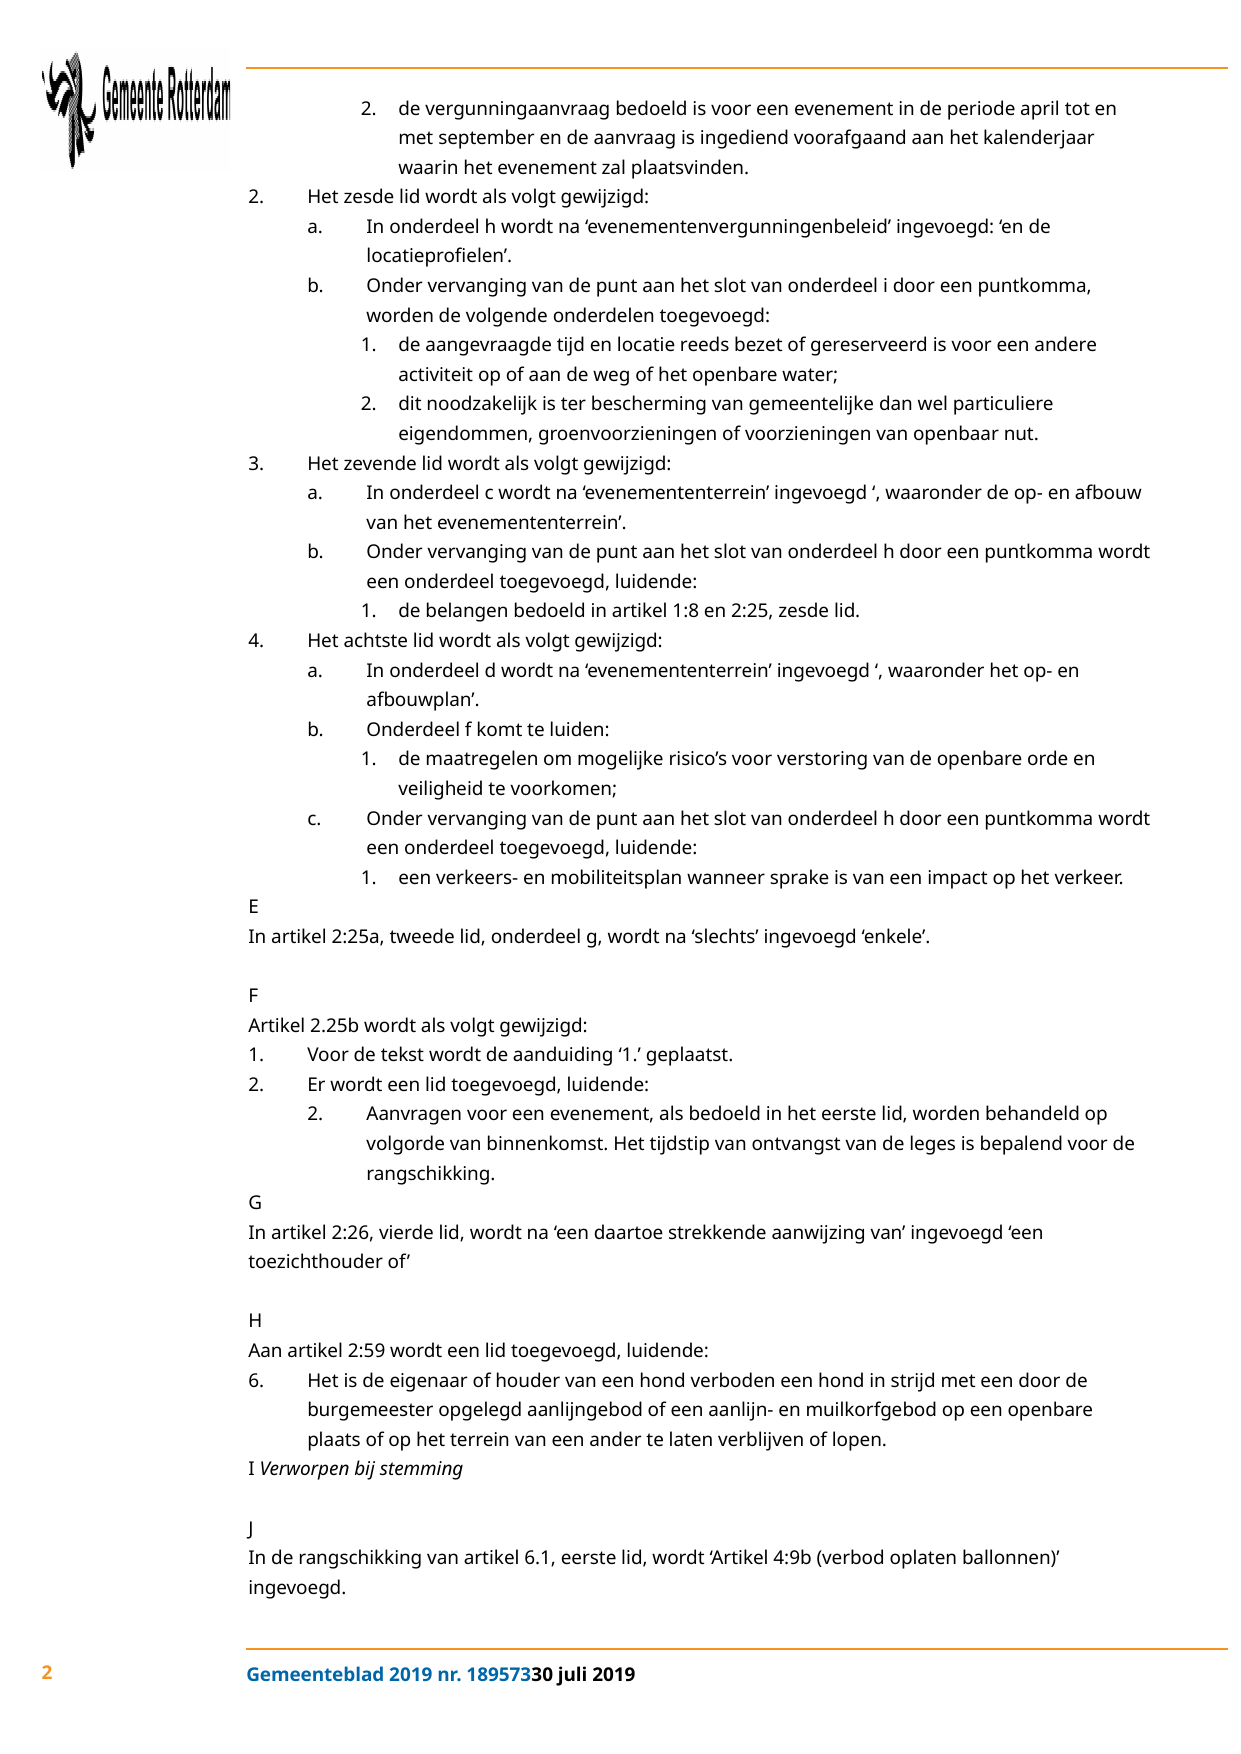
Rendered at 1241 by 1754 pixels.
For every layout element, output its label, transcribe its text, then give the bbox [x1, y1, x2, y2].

list Het is de eigenaar of houder van een hond verboden een hond in strijd met een door de burgemeester opgelegd aanlijngebod of een aanlijn- en muilkorfgebod op een openbare plaats of op het terrein van een ander te laten verblijven of lopen. [248, 1367, 1152, 1452]
list In onderdeel d wordt na ‘evenemententerrein’ ingevoegd ‘, waaronder het op- en afbouwplan’. [307, 657, 1152, 712]
list Het achtste lid wordt als volgt gewijzigd: [248, 627, 1152, 653]
list In onderdeel c wordt na ‘evenemententerrein’ ingevoegd ‘, waaronder de op- en afbouw van het evenemententerrein’. [307, 479, 1152, 535]
text In de rangschikking van artikel 6.1, eerste lid, wordt ‘Artikel 4:9b (verbod oplaten ballonnen)’ ingevoegd. [248, 1544, 1152, 1600]
text G [248, 1189, 1152, 1215]
text Artikel 2.25b wordt als volgt gewijzigd: [248, 1012, 1152, 1038]
list de vergunningaanvraag bedoeld is voor een evenement in de periode april tot en met september en de aanvraag is ingediend voorafgaand aan het kalenderjaar waarin het evenement zal plaatsvinden. [361, 95, 1152, 180]
list de maatregelen om mogelijke risico’s voor verstoring van de openbare orde en veiligheid te voorkomen; [361, 746, 1152, 801]
text I Verworpen bij stemming [248, 1456, 1152, 1481]
text E [248, 893, 1152, 919]
picture [41, 47, 231, 172]
list de belangen bedoeld in artikel 1:8 en 2:25, zesde lid. [361, 598, 1152, 623]
list dit noodzakelijk is ter bescherming van gemeentelijke dan wel particuliere eigendommen, groenvoorzieningen of voorzieningen van openbaar nut. [361, 391, 1152, 446]
list Onder vervanging van de punt aan het slot van onderdeel h door een puntkomma wordt een onderdeel toegevoegd, luidende: [307, 538, 1152, 594]
list Voor de tekst wordt de aanduiding ‘1.’ geplaatst. [248, 1041, 1152, 1067]
text F [248, 982, 1152, 1008]
text In artikel 2:26, vierde lid, wordt na ‘een daartoe strekkende aanwijzing van’ ingevoegd ‘een toezichthouder of’ [248, 1219, 1152, 1274]
list Er wordt een lid toegevoegd, luidende: [248, 1071, 1152, 1097]
list Het zesde lid wordt als volgt gewijzigd: [248, 183, 1152, 209]
list een verkeers- en mobiliteitsplan wanneer sprake is van een impact op het verkeer. [361, 864, 1152, 890]
list de aangevraagde tijd en locatie reeds bezet of gereserveerd is voor een andere activiteit op of aan de weg of het openbare water; [361, 331, 1152, 387]
list Onder vervanging van de punt aan het slot van onderdeel i door een puntkomma, worden de volgende onderdelen toegevoegd: [307, 272, 1152, 328]
list Het zevende lid wordt als volgt gewijzigd: [248, 450, 1152, 476]
text H [248, 1308, 1152, 1333]
list Onder vervanging van de punt aan het slot van onderdeel h door een puntkomma wordt een onderdeel toegevoegd, luidende: [307, 805, 1152, 860]
list In onderdeel h wordt na ‘evenementenvergunningenbeleid’ ingevoegd: ‘en de locatieprofielen’. [307, 213, 1152, 268]
list Aanvragen voor een evenement, als bedoeld in het eerste lid, worden behandeld op volgorde van binnenkomst. Het tijdstip van ontvangst van de leges is bepalend voor de rangschikking. [307, 1101, 1152, 1186]
text J [248, 1515, 1152, 1541]
text Aan artikel 2:59 wordt een lid toegevoegd, luidende: [248, 1337, 1152, 1363]
list Onderdeel f komt te luiden: [307, 716, 1152, 742]
text In artikel 2:25a, tweede lid, onderdeel g, wordt na ‘slechts’ ingevoegd ‘enkele’. [248, 923, 1152, 949]
